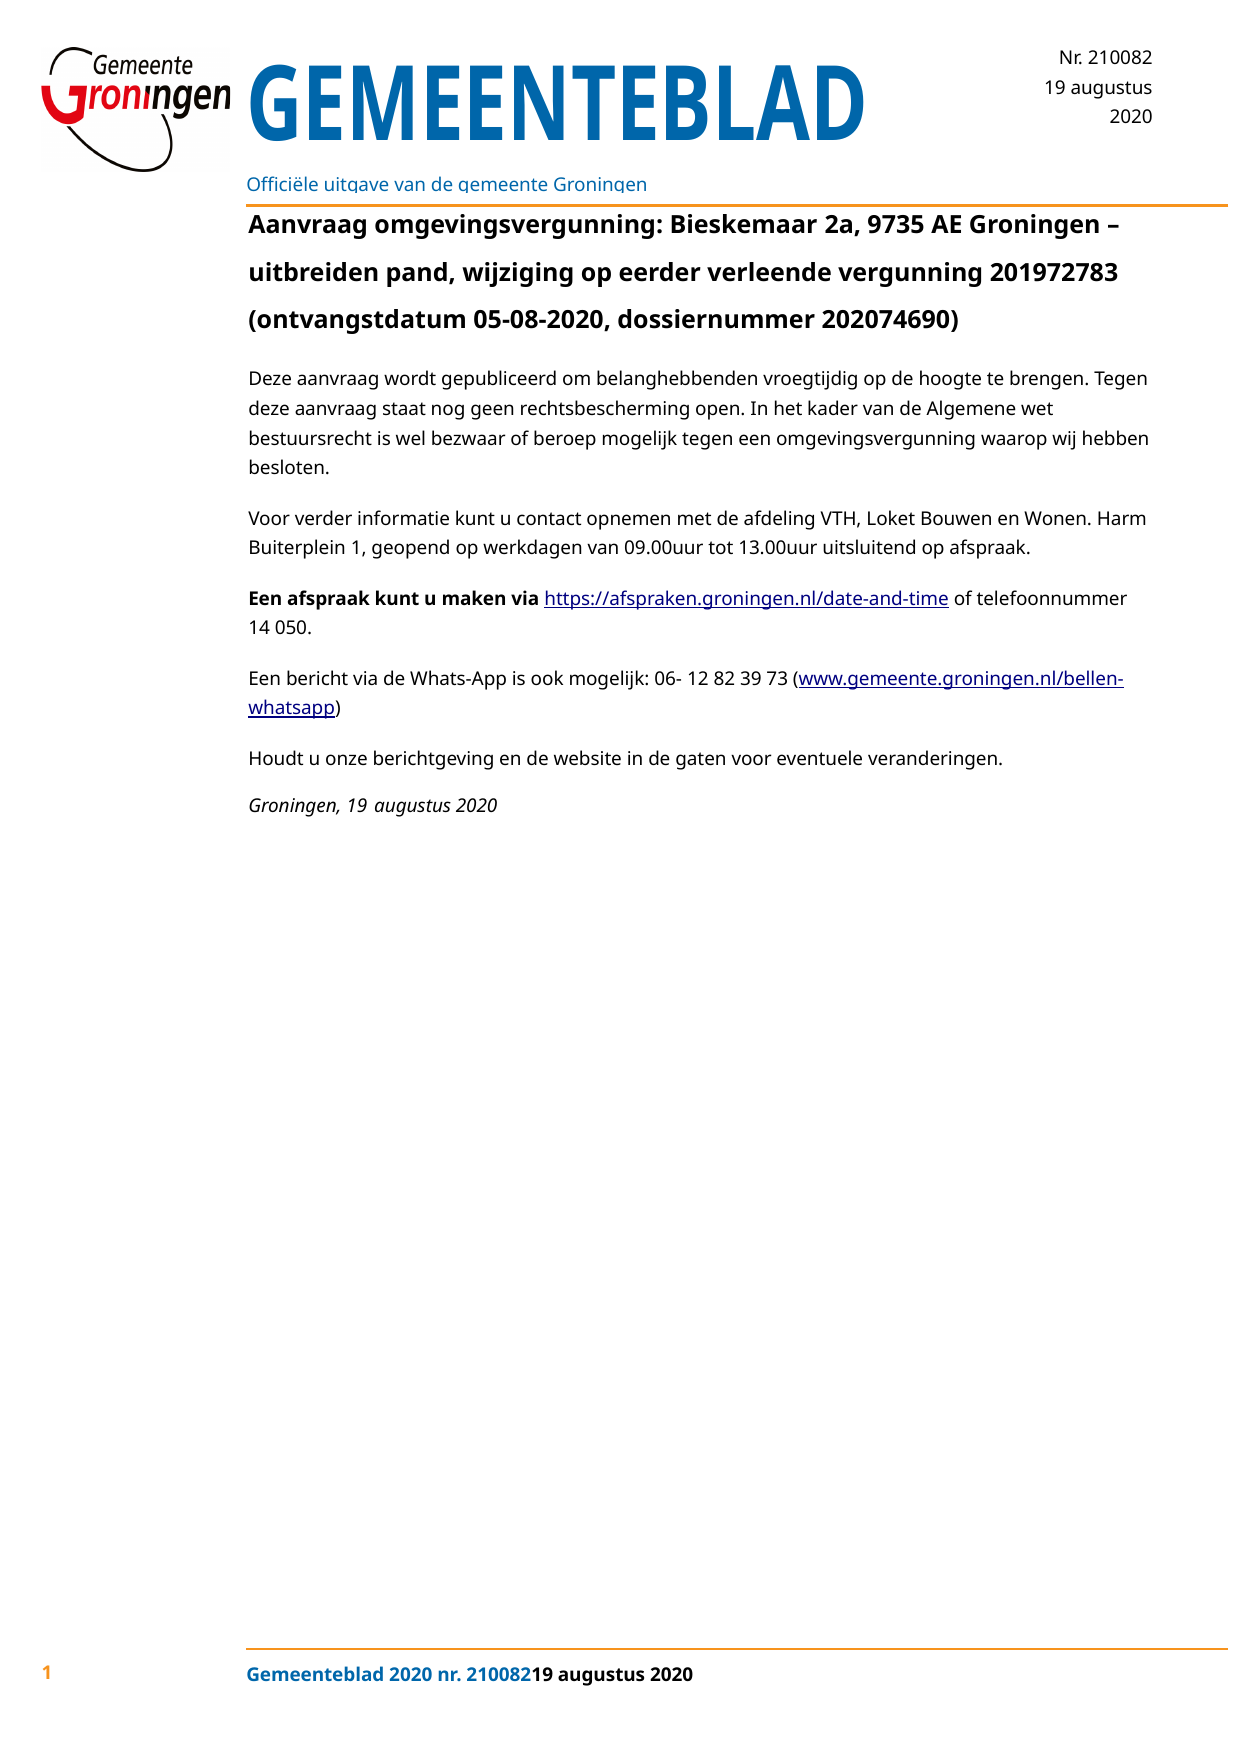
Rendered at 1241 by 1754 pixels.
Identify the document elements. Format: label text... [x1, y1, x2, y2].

text Voor verder informatie kunt u contact opnemen met de afdeling VTH, Loket Bouwen en Wonen. Harm Buiterplein 1, geopend op werkdagen van 09.00uur tot 13.00uur uitsluitend op afspraak. [248, 505, 1152, 560]
text Een afspraak kunt u maken via https://afspraken.groningen.nl/date-and-time of telefoonnummer 14 050. [248, 585, 1152, 640]
text Houdt u onze berichtgeving en de website in de gaten voor eventuele veranderingen. [248, 745, 1152, 770]
text Een bericht via de Whats-App is ook mogelijk: 06- 12 82 39 73 (www.gemeente.groningen.nl/bellen-whatsapp) [248, 665, 1152, 720]
picture [41, 47, 231, 172]
text Groningen, 19 augustus 2020 [248, 792, 1152, 818]
text Aanvraag omgevingsvergunning: Bieskemaar 2a, 9735 AE Groningen – uitbreiden pand, wijziging op eerder verleende vergunning 201972783 (ontvangstdatum 05-08-2020, dossiernummer 202074690) [248, 207, 1152, 336]
text Deze aanvraag wordt gepubliceerd om belanghebbenden vroegtijdig op de hoogte te brengen. Tegen deze aanvraag staat nog geen rechtsbescherming open. In het kader van de Algemene wet bestuursrecht is wel bezwaar of beroep mogelijk tegen een omgevingsvergunning waarop wij hebben besloten. [248, 366, 1152, 480]
